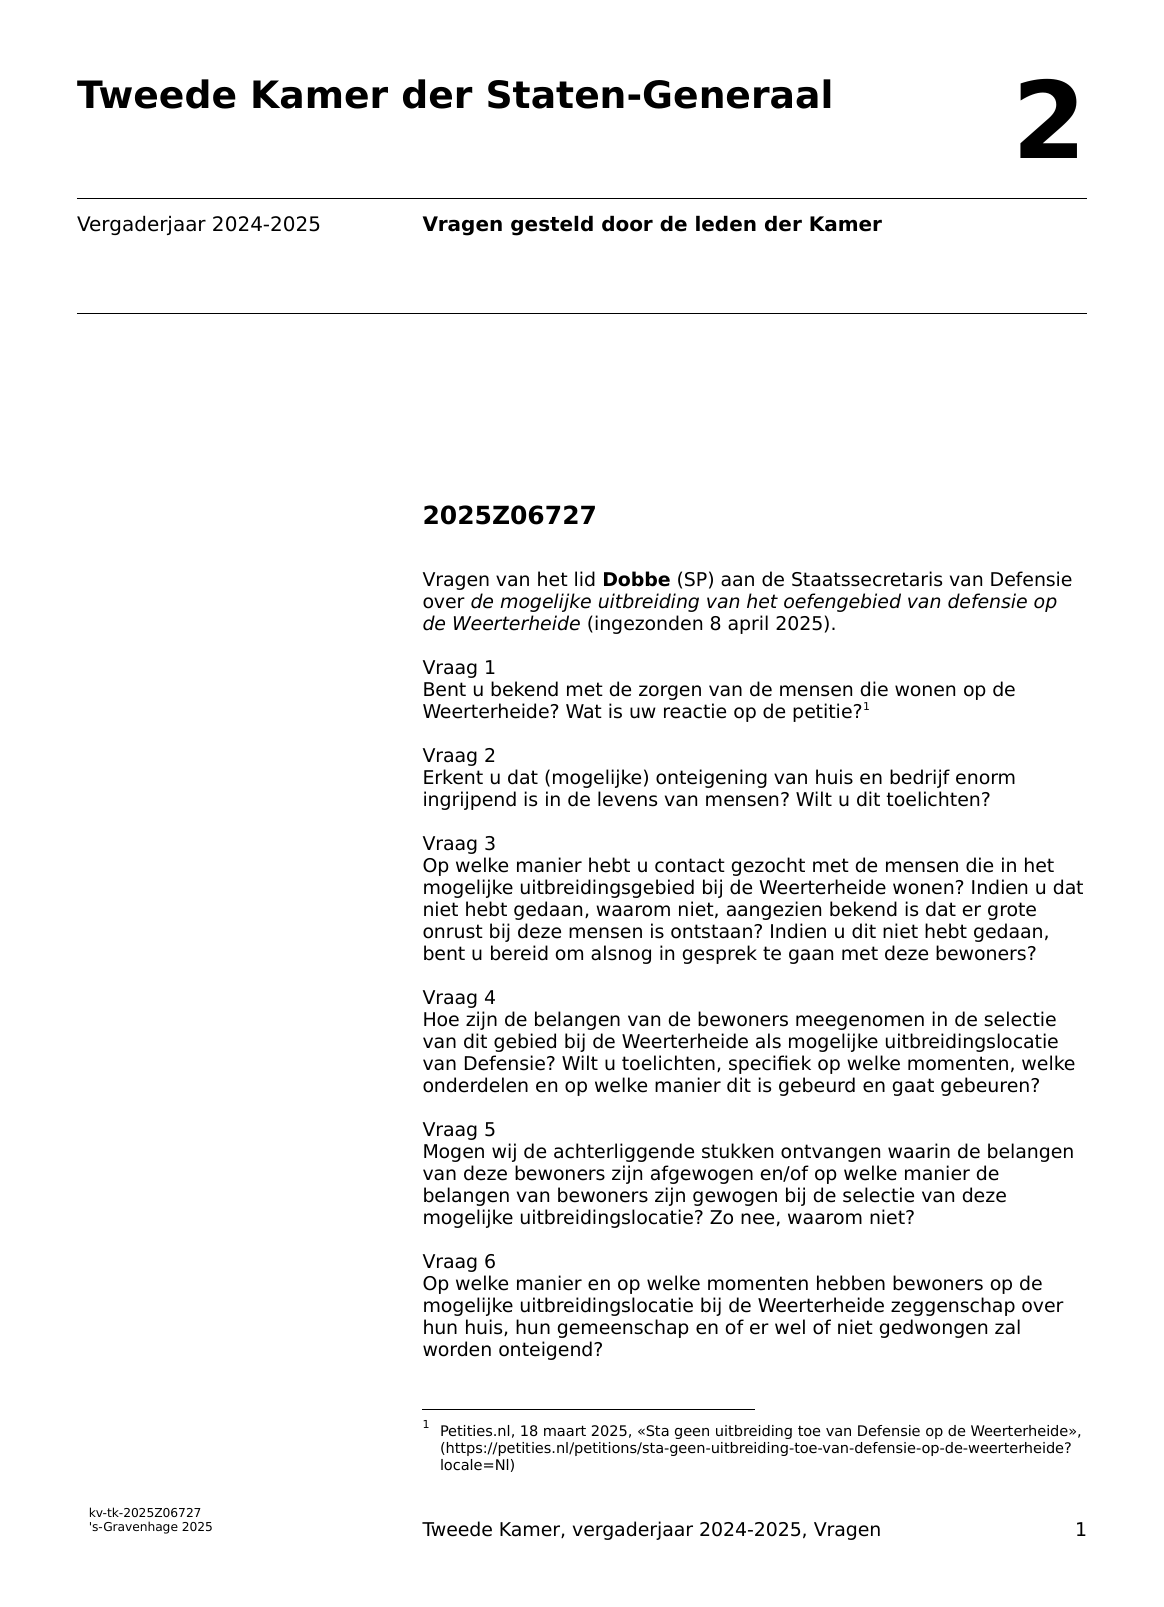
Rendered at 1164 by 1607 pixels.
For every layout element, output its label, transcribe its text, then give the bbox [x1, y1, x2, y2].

text Vraag 6 [422, 1251, 1087, 1273]
text Op welke manier hebt u contact gezocht met de mensen die in het mogelijke uitbreidingsgebied bij de Weerterheide wonen? Indien u dat niet hebt gedaan, waarom niet, aangezien bekend is dat er grote onrust bij deze mensen is ontstaan? Indien u dit niet hebt gedaan, bent u bereid om alsnog in gesprek te gaan met deze bewoners? [422, 855, 1087, 965]
text Erkent u dat (mogelijke) onteigening van huis en bedrijf enorm ingrijpend is in de levens van mensen? Wilt u dit toelichten? [422, 767, 1087, 811]
text Vraag 1 [422, 657, 1087, 679]
text Mogen wij de achterliggende stukken ontvangen waarin de belangen van deze bewoners zijn afgewogen en/of op welke manier de belangen van bewoners zijn gewogen bij de selectie van deze mogelijke uitbreidingslocatie? Zo nee, waarom niet? [422, 1141, 1087, 1229]
table_cell Vragen gesteld door de leden der Kamer [422, 199, 1087, 313]
text Vragen van het lid Dobbe (SP) aan de Staatssecretaris van Defensie over de mogelijke uitbreiding van het oefengebied van defensie op de Weerterheide (ingezonden 8 april 2025). [422, 569, 1087, 635]
text Vraag 4 [422, 987, 1087, 1009]
text 2025Z06727 [422, 501, 1087, 531]
table_header Tweede Kamer der Staten-Generaal [77, 59, 886, 198]
text Op welke manier en op welke momenten hebben bewoners op de mogelijke uitbreidingslocatie bij de Weerterheide zeggenschap over hun huis, hun gemeenschap en of er wel of niet gedwongen zal worden onteigend? [422, 1273, 1087, 1361]
text Bent u bekend met de zorgen van de mensen die wonen op de Weerterheide? Wat is uw reactie op de petitie? [422, 679, 1087, 723]
text Vraag 2 [422, 745, 1087, 767]
text 's-Gravenhage 2025 [88, 1520, 323, 1534]
text Vraag 3 [422, 833, 1087, 855]
table_header 2 [886, 59, 1087, 198]
text Petities.nl, 18 maart 2025, «Sta geen uitbreiding toe van Defensie op de Weerterheide», (https://petities.nl/petitions/sta-geen-uitbreiding-toe-van-defensie-op-de-weerterheide?locale=Nl) [422, 1418, 1087, 1474]
table_cell Vergaderjaar 2024-2025 [77, 199, 422, 313]
text Hoe zijn de belangen van de bewoners meegenomen in de selectie van dit gebied bij de Weerterheide als mogelijke uitbreidingslocatie van Defensie? Wilt u toelichten, specifiek op welke momenten, welke onderdelen en op welke manier dit is gebeurd en gaat gebeuren? [422, 1009, 1087, 1097]
text Vraag 5 [422, 1119, 1087, 1141]
text kv-tk-2025Z06727 [88, 1506, 323, 1520]
